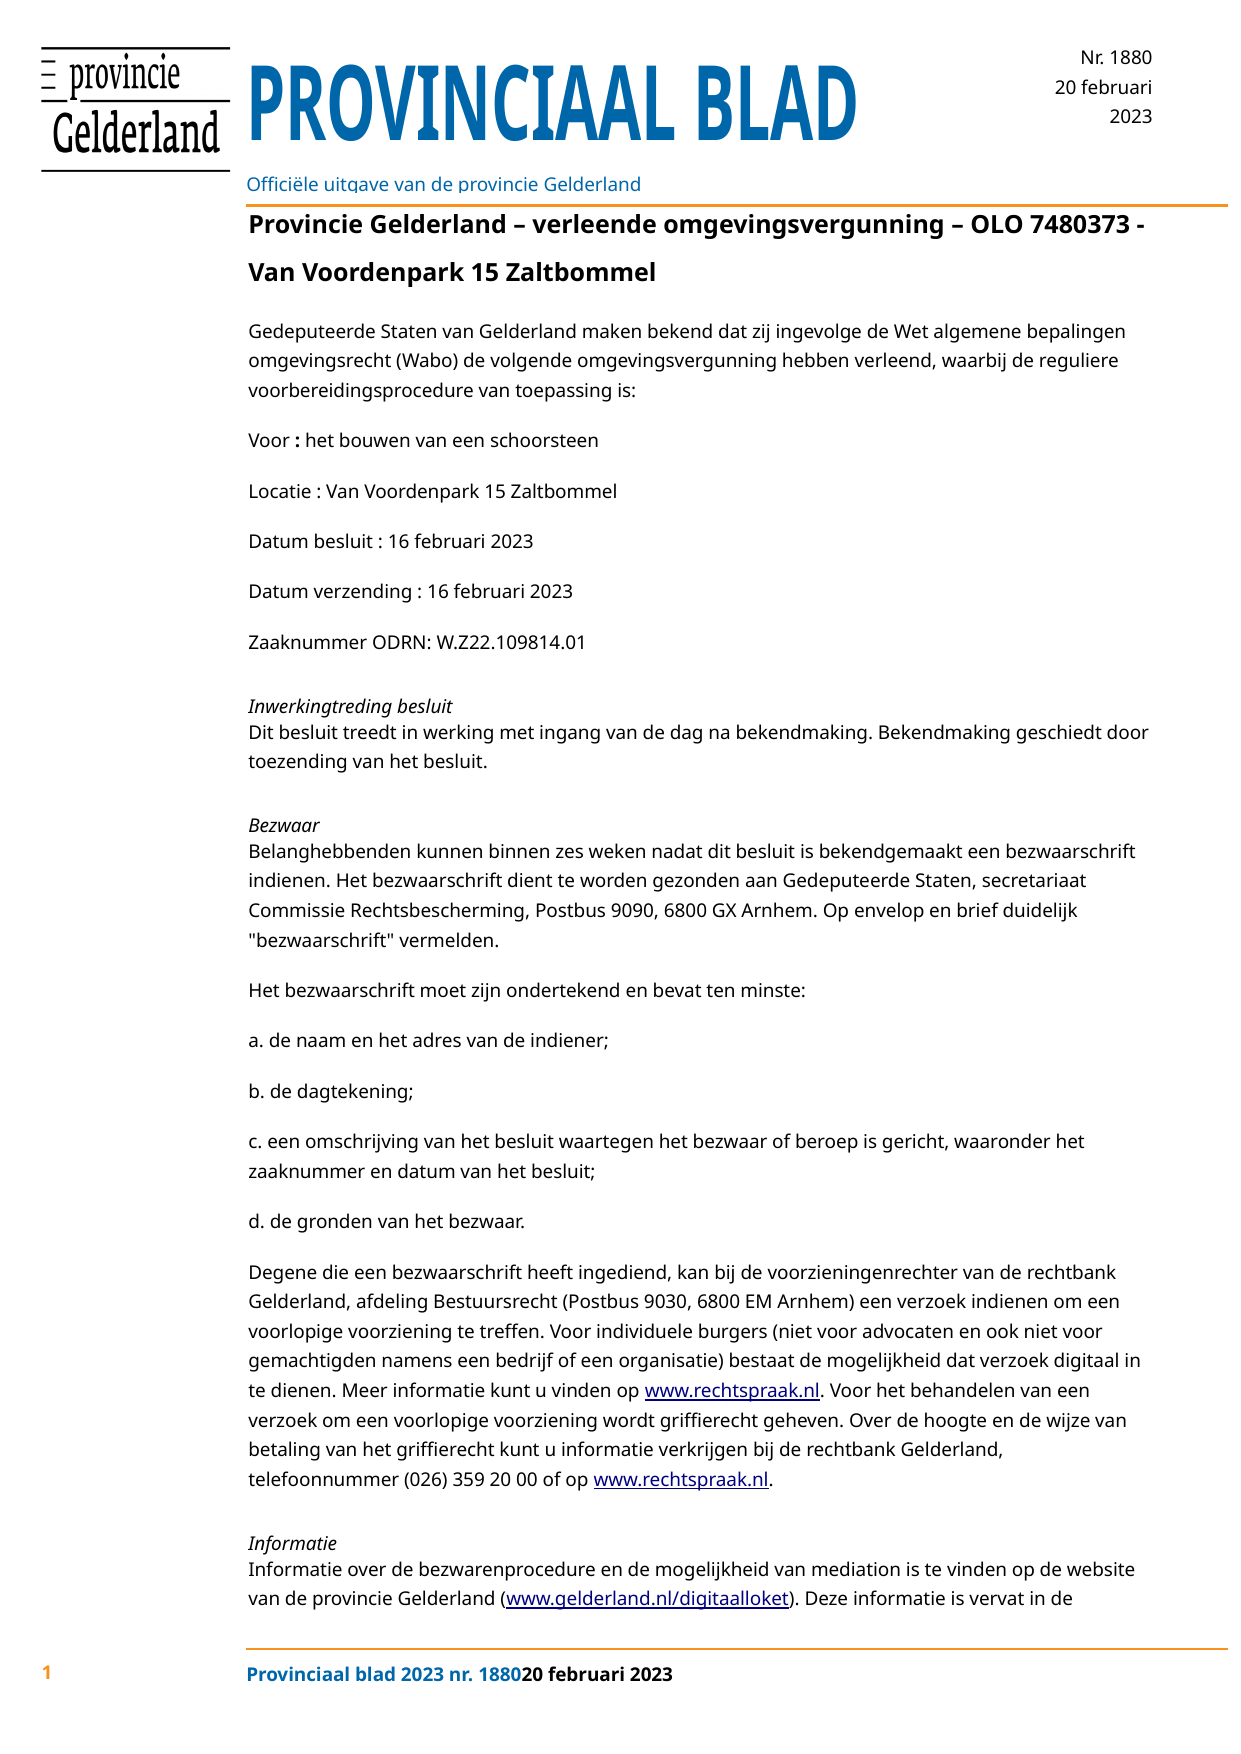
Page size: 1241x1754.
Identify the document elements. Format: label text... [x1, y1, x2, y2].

text Datum verzending : 16 februari 2023 [248, 579, 1152, 604]
text a. de naam en het adres van de indiener; [248, 1028, 1152, 1053]
text Datum besluit : 16 februari 2023 [248, 528, 1152, 554]
text Belanghebbenden kunnen binnen zes weken nadat dit besluit is bekendgemaakt een bezwaarschrift indienen. Het bezwaarschrift dient te worden gezonden aan Gedeputeerde Staten, secretariaat Commissie Rechtsbescherming, Postbus 9090, 6800 GX Arnhem. Op envelop en brief duidelijk "bezwaarschrift" vermelden. [248, 838, 1152, 953]
text Het bezwaarschrift moet zijn ondertekend en bevat ten minste: [248, 977, 1152, 1003]
text b. de dagtekening; [248, 1078, 1152, 1104]
text Locatie : Van Voordenpark 15 Zaltbommel [248, 478, 1152, 504]
text Informatie [248, 1530, 1152, 1556]
text Voor : het bouwen van een schoorsteen [248, 427, 1152, 453]
text Degene die een bezwaarschrift heeft ingediend, kan bij de voorzieningenrechter van de rechtbank Gelderland, afdeling Bestuursrecht (Postbus 9030, 6800 EM Arnhem) een verzoek indienen om een voorlopige voorziening te treffen. Voor individuele burgers (niet voor advocaten en ook niet voor gemachtigden namens een bedrijf of een organisatie) bestaat de mogelijkheid dat verzoek digitaal in te dienen. Meer informatie kunt u vinden op www.rechtspraak.nl. Voor het behandelen van een verzoek om een voorlopige voorziening wordt griffierecht geheven. Over de hoogte en de wijze van betaling van het griffierecht kunt u informatie verkrijgen bij de rechtbank Gelderland, telefoonnummer (026) 359 20 00 of op www.rechtspraak.nl. [248, 1259, 1152, 1492]
text Bezwaar [248, 812, 1152, 838]
text Dit besluit treedt in werking met ingang van de dag na bekendmaking. Bekendmaking geschiedt door toezending van het besluit. [248, 719, 1152, 774]
text Provincie Gelderland – verleende omgevingsvergunning – OLO 7480373 - Van Voordenpark 15 Zaltbommel [248, 207, 1152, 288]
text Gedeputeerde Staten van Gelderland maken bekend dat zij ingevolge de Wet algemene bepalingen omgevingsrecht (Wabo) de volgende omgevingsvergunning hebben verleend, waarbij de reguliere voorbereidingsprocedure van toepassing is: [248, 318, 1152, 403]
text Informatie over de bezwarenprocedure en de mogelijkheid van mediation is te vinden op de website van de provincie Gelderland (www.gelderland.nl/digitaalloket). Deze informatie is vervat in de [248, 1556, 1152, 1611]
text d. de gronden van het bezwaar. [248, 1208, 1152, 1234]
text Zaaknummer ODRN: W.Z22.109814.01 [248, 629, 1152, 655]
text Inwerkingtreding besluit [248, 693, 1152, 719]
text c. een omschrijving van het besluit waartegen het bezwaar of beroep is gericht, waaronder het zaaknummer en datum van het besluit; [248, 1128, 1152, 1184]
picture [41, 47, 231, 172]
